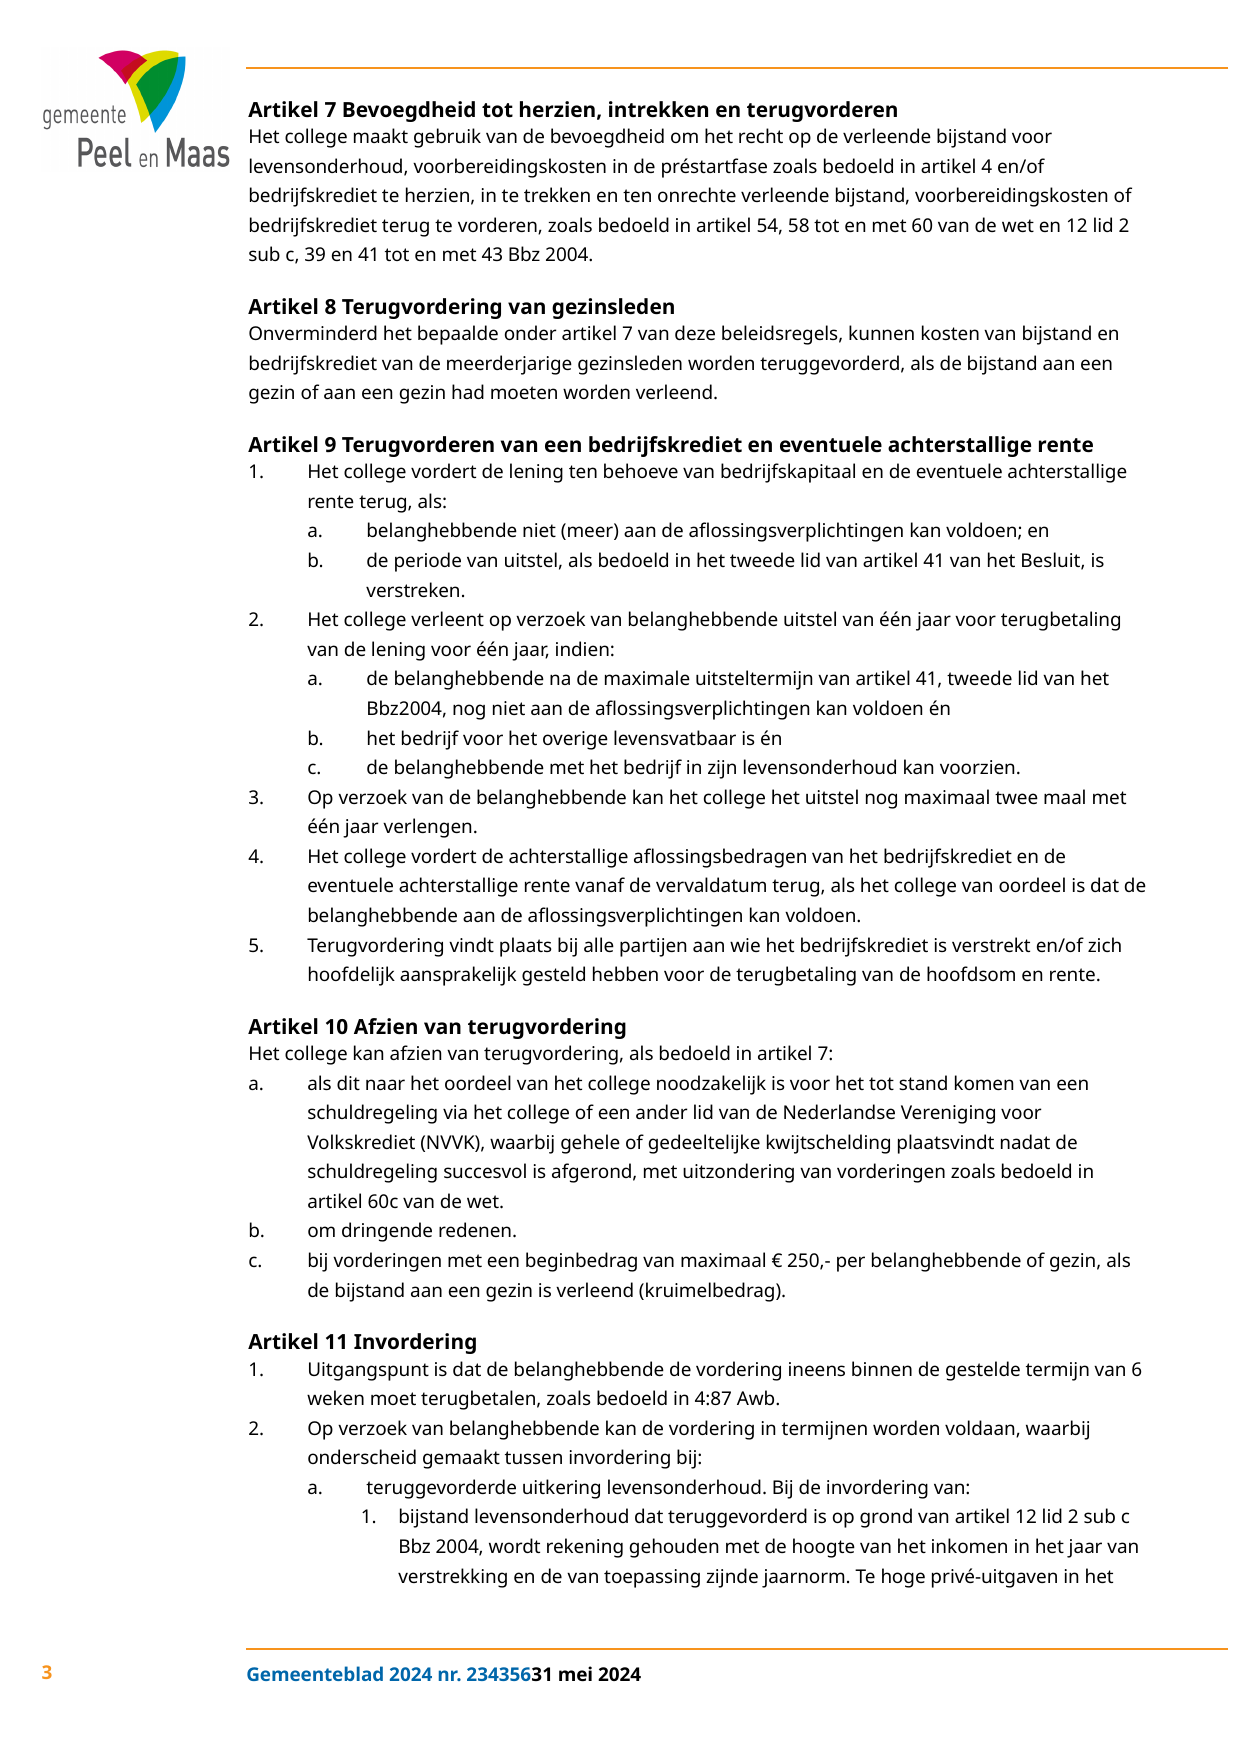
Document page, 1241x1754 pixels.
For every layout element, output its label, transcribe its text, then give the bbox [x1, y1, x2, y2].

list om dringende redenen. [248, 1218, 1152, 1243]
list Op verzoek van belanghebbende kan de vordering in termijnen worden voldaan, waarbij onderscheid gemaakt tussen invordering bij: [248, 1415, 1152, 1470]
text Onverminderd het bepaalde onder artikel 7 van deze beleidsregels, kunnen kosten van bijstand en bedrijfskrediet van de meerderjarige gezinsleden worden teruggevorderd, als de bijstand aan een gezin of aan een gezin had moeten worden verleend. [248, 320, 1152, 405]
text Het college kan afzien van terugvordering, als bedoeld in artikel 7: [248, 1040, 1152, 1066]
list Uitgangspunt is dat de belanghebbende de vordering ineens binnen de gestelde termijn van 6 weken moet terugbetalen, zoals bedoeld in 4:87 Awb. [248, 1356, 1152, 1411]
list Het college vordert de achterstallige aflossingsbedragen van het bedrijfskrediet en de eventuele achterstallige rente vanaf de vervaldatum terug, als het college van oordeel is dat de belanghebbende aan de aflossingsverplichtingen kan voldoen. [248, 843, 1152, 928]
list Het college vordert de lening ten behoeve van bedrijfskapitaal en de eventuele achterstallige rente terug, als: [248, 458, 1152, 514]
text Artikel 8 Terugvordering van gezinsleden [248, 292, 1152, 320]
list de periode van uitstel, als bedoeld in het tweede lid van artikel 41 van het Besluit, is verstreken. [307, 547, 1152, 602]
list bij vorderingen met een beginbedrag van maximaal € 250,- per belanghebbende of gezin, als de bijstand aan een gezin is verleend (kruimelbedrag). [248, 1247, 1152, 1303]
list de belanghebbende met het bedrijf in zijn levensonderhoud kan voorzien. [307, 754, 1152, 780]
text Artikel 10 Afzien van terugvordering [248, 1012, 1152, 1040]
list teruggevorderde uitkering levensonderhoud. Bij de invordering van: [307, 1474, 1152, 1500]
list de belanghebbende na de maximale uitsteltermijn van artikel 41, tweede lid van het Bbz2004, nog niet aan de aflossingsverplichtingen kan voldoen én [307, 666, 1152, 721]
list Op verzoek van de belanghebbende kan het college het uitstel nog maximaal twee maal met één jaar verlengen. [248, 784, 1152, 839]
text Het college maakt gebruik van de bevoegdheid om het recht op de verleende bijstand voor levensonderhoud, voorbereidingskosten in de préstartfase zoals bedoeld in artikel 4 en/of bedrijfskrediet te herzien, in te trekken en ten onrechte verleende bijstand, voorbereidingskosten of bedrijfskrediet terug te vorderen, zoals bedoeld in artikel 54, 58 tot en met 60 van de wet en 12 lid 2 sub c, 39 en 41 tot en met 43 Bbz 2004. [248, 123, 1152, 267]
list het bedrijf voor het overige levensvatbaar is én [307, 725, 1152, 750]
picture [41, 47, 231, 172]
list als dit naar het oordeel van het college noodzakelijk is voor het tot stand komen van een schuldregeling via het college of een ander lid van de Nederlandse Vereniging voor Volkskrediet (NVVK), waarbij gehele of gedeeltelijke kwijtschelding plaatsvindt nadat de schuldregeling succesvol is afgerond, met uitzondering van vorderingen zoals bedoeld in artikel 60c van de wet. [248, 1070, 1152, 1214]
list Terugvordering vindt plaats bij alle partijen aan wie het bedrijfskrediet is verstrekt en/of zich hoofdelijk aansprakelijk gesteld hebben voor de terugbetaling van de hoofdsom en rente. [248, 932, 1152, 987]
list Het college verleent op verzoek van belanghebbende uitstel van één jaar voor terugbetaling van de lening voor één jaar, indien: [248, 606, 1152, 662]
list bijstand levensonderhoud dat teruggevorderd is op grond van artikel 12 lid 2 sub c Bbz 2004, wordt rekening gehouden met de hoogte van het inkomen in het jaar van verstrekking en de van toepassing zijnde jaarnorm. Te hoge privé-uitgaven in het [361, 1504, 1152, 1588]
list belanghebbende niet (meer) aan de aflossingsverplichtingen kan voldoen; en [307, 518, 1152, 543]
text Artikel 9 Terugvorderen van een bedrijfskrediet en eventuele achterstallige rente [248, 430, 1152, 458]
text Artikel 11 Invordering [248, 1327, 1152, 1356]
text Artikel 7 Bevoegdheid tot herzien, intrekken en terugvorderen [248, 95, 1152, 123]
